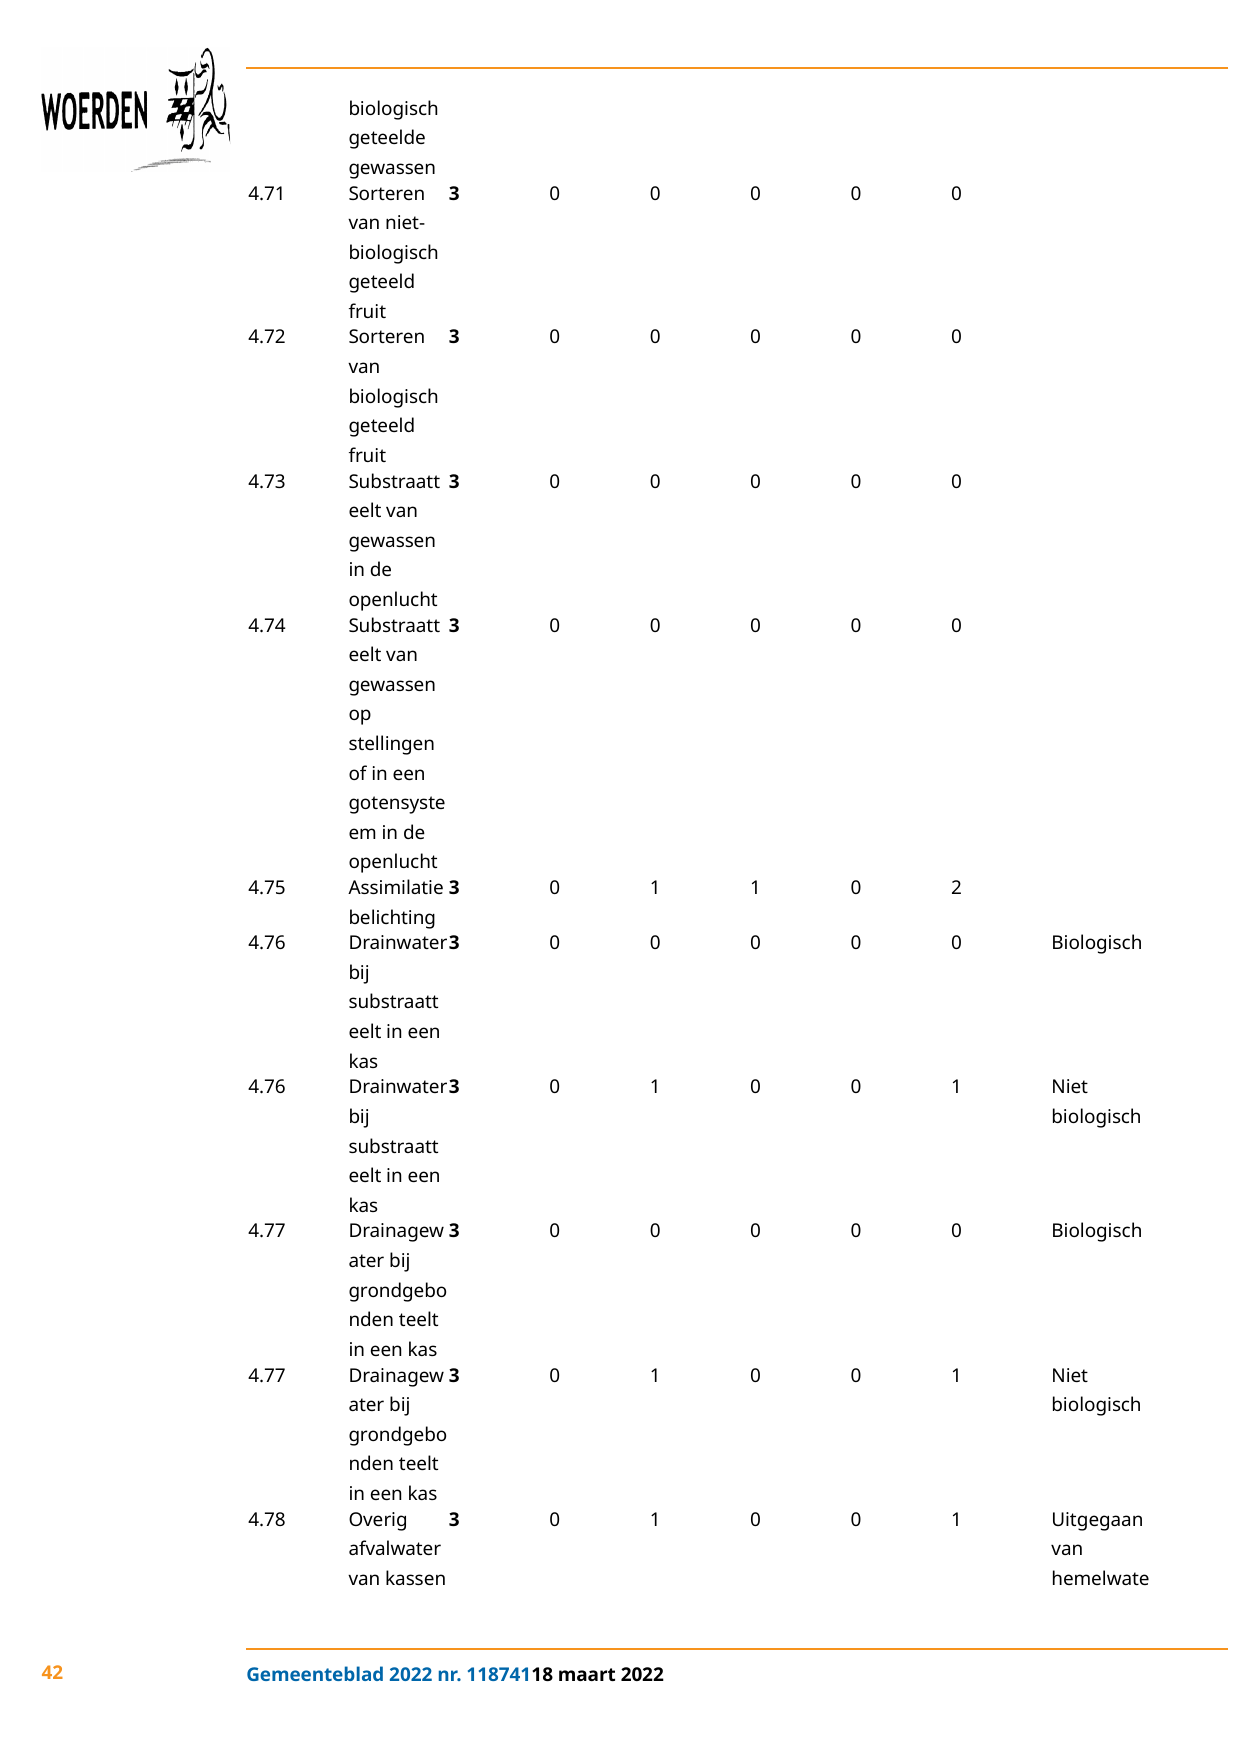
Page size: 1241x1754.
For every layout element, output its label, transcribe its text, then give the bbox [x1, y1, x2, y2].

table_cell Biologisch [1051, 1218, 1152, 1362]
table_cell 3 [449, 1362, 549, 1506]
table_cell 0 [750, 324, 850, 468]
table_cell 0 [549, 874, 649, 929]
table_cell 0 [850, 930, 951, 1074]
table_cell 4.75 [248, 874, 348, 929]
table_cell [750, 95, 850, 180]
table_cell 0 [850, 1074, 951, 1218]
table_cell 1 [951, 1506, 1051, 1591]
table_cell 0 [650, 612, 750, 874]
table_cell 0 [549, 1074, 649, 1218]
table_cell 0 [850, 468, 951, 612]
table_cell 0 [549, 324, 649, 468]
table_cell Substraatteelt van gewassen op stellingen of in een gotensysteem in de openlucht [348, 612, 449, 874]
table_cell Substraatteelt van gewassen in de openlucht [348, 468, 449, 612]
table_cell 0 [951, 612, 1051, 874]
table_cell [850, 95, 951, 180]
table_cell [1051, 324, 1152, 468]
table_cell 2 [951, 874, 1051, 929]
table_cell 0 [850, 1506, 951, 1591]
table_cell 0 [650, 930, 750, 1074]
table_cell [1051, 612, 1152, 874]
table_cell 4.72 [248, 324, 348, 468]
table_cell Uitgegaan van hemelwate [1051, 1506, 1152, 1591]
table_cell 0 [549, 1218, 649, 1362]
table_cell 0 [549, 468, 649, 612]
table_cell 4.74 [248, 612, 348, 874]
table_cell [449, 95, 549, 180]
table_cell [650, 95, 750, 180]
table_cell [1051, 468, 1152, 612]
table_cell 0 [850, 180, 951, 324]
table_cell Overig afvalwater van kassen [348, 1506, 449, 1591]
table_cell Niet biologisch [1051, 1362, 1152, 1506]
table_cell [1051, 95, 1152, 180]
table_cell 4.76 [248, 930, 348, 1074]
table_cell 0 [750, 1218, 850, 1362]
table_cell 0 [951, 324, 1051, 468]
table_cell 1 [650, 1506, 750, 1591]
table_cell 0 [549, 612, 649, 874]
table_cell 3 [449, 612, 549, 874]
table_cell Sorteren van niet-biologisch geteeld fruit [348, 180, 449, 324]
table_cell 1 [951, 1074, 1051, 1218]
table_cell 0 [850, 1362, 951, 1506]
table_cell 3 [449, 324, 549, 468]
table_cell 3 [449, 1506, 549, 1591]
table_cell Sorteren van biologisch geteeld fruit [348, 324, 449, 468]
table_cell biologisch geteelde gewassen [348, 95, 449, 180]
table_cell 0 [951, 180, 1051, 324]
table_cell 0 [650, 180, 750, 324]
table_cell [1051, 180, 1152, 324]
table_cell 0 [549, 1362, 649, 1506]
table_cell 4.76 [248, 1074, 348, 1218]
table_cell Biologisch [1051, 930, 1152, 1074]
table_cell [951, 95, 1051, 180]
table_cell 0 [549, 930, 649, 1074]
table_cell 0 [750, 468, 850, 612]
table_cell 1 [951, 1362, 1051, 1506]
table_cell 1 [650, 1074, 750, 1218]
table_cell 0 [750, 180, 850, 324]
table_cell [549, 95, 649, 180]
table_cell Niet biologisch [1051, 1074, 1152, 1218]
table_cell 0 [951, 930, 1051, 1074]
table_cell Assimilatiebelichting [348, 874, 449, 929]
table_cell Drainagewater bij grondgebonden teelt in een kas [348, 1218, 449, 1362]
table_cell 3 [449, 874, 549, 929]
table_cell 0 [650, 1218, 750, 1362]
table_cell 3 [449, 468, 549, 612]
table_cell 0 [951, 1218, 1051, 1362]
table_cell 0 [850, 1218, 951, 1362]
table_cell 0 [549, 1506, 649, 1591]
table_cell [1051, 874, 1152, 929]
table_cell 1 [650, 874, 750, 929]
table_cell 3 [449, 180, 549, 324]
table_cell 0 [850, 874, 951, 929]
table_cell 0 [750, 1074, 850, 1218]
table_cell 4.77 [248, 1218, 348, 1362]
table_cell 3 [449, 1074, 549, 1218]
table_cell Drainwater bij substraatteelt in een kas [348, 1074, 449, 1218]
table_cell 0 [650, 324, 750, 468]
table_cell 3 [449, 930, 549, 1074]
table_cell 0 [750, 1506, 850, 1591]
table_cell Drainwater bij substraatteelt in een kas [348, 930, 449, 1074]
table_cell 4.78 [248, 1506, 348, 1591]
table_cell 4.71 [248, 180, 348, 324]
table_cell [248, 95, 348, 180]
table_cell 0 [750, 612, 850, 874]
table_cell Drainagewater bij grondgebonden teelt in een kas [348, 1362, 449, 1506]
table_cell 4.73 [248, 468, 348, 612]
table_cell 0 [850, 324, 951, 468]
table_cell 0 [549, 180, 649, 324]
table_cell 0 [850, 612, 951, 874]
table_cell 4.77 [248, 1362, 348, 1506]
table_cell 0 [650, 468, 750, 612]
table_cell 0 [750, 930, 850, 1074]
picture [41, 47, 231, 172]
table_cell 1 [750, 874, 850, 929]
table_cell 3 [449, 1218, 549, 1362]
table_cell 0 [951, 468, 1051, 612]
table_cell 0 [750, 1362, 850, 1506]
table_cell 1 [650, 1362, 750, 1506]
